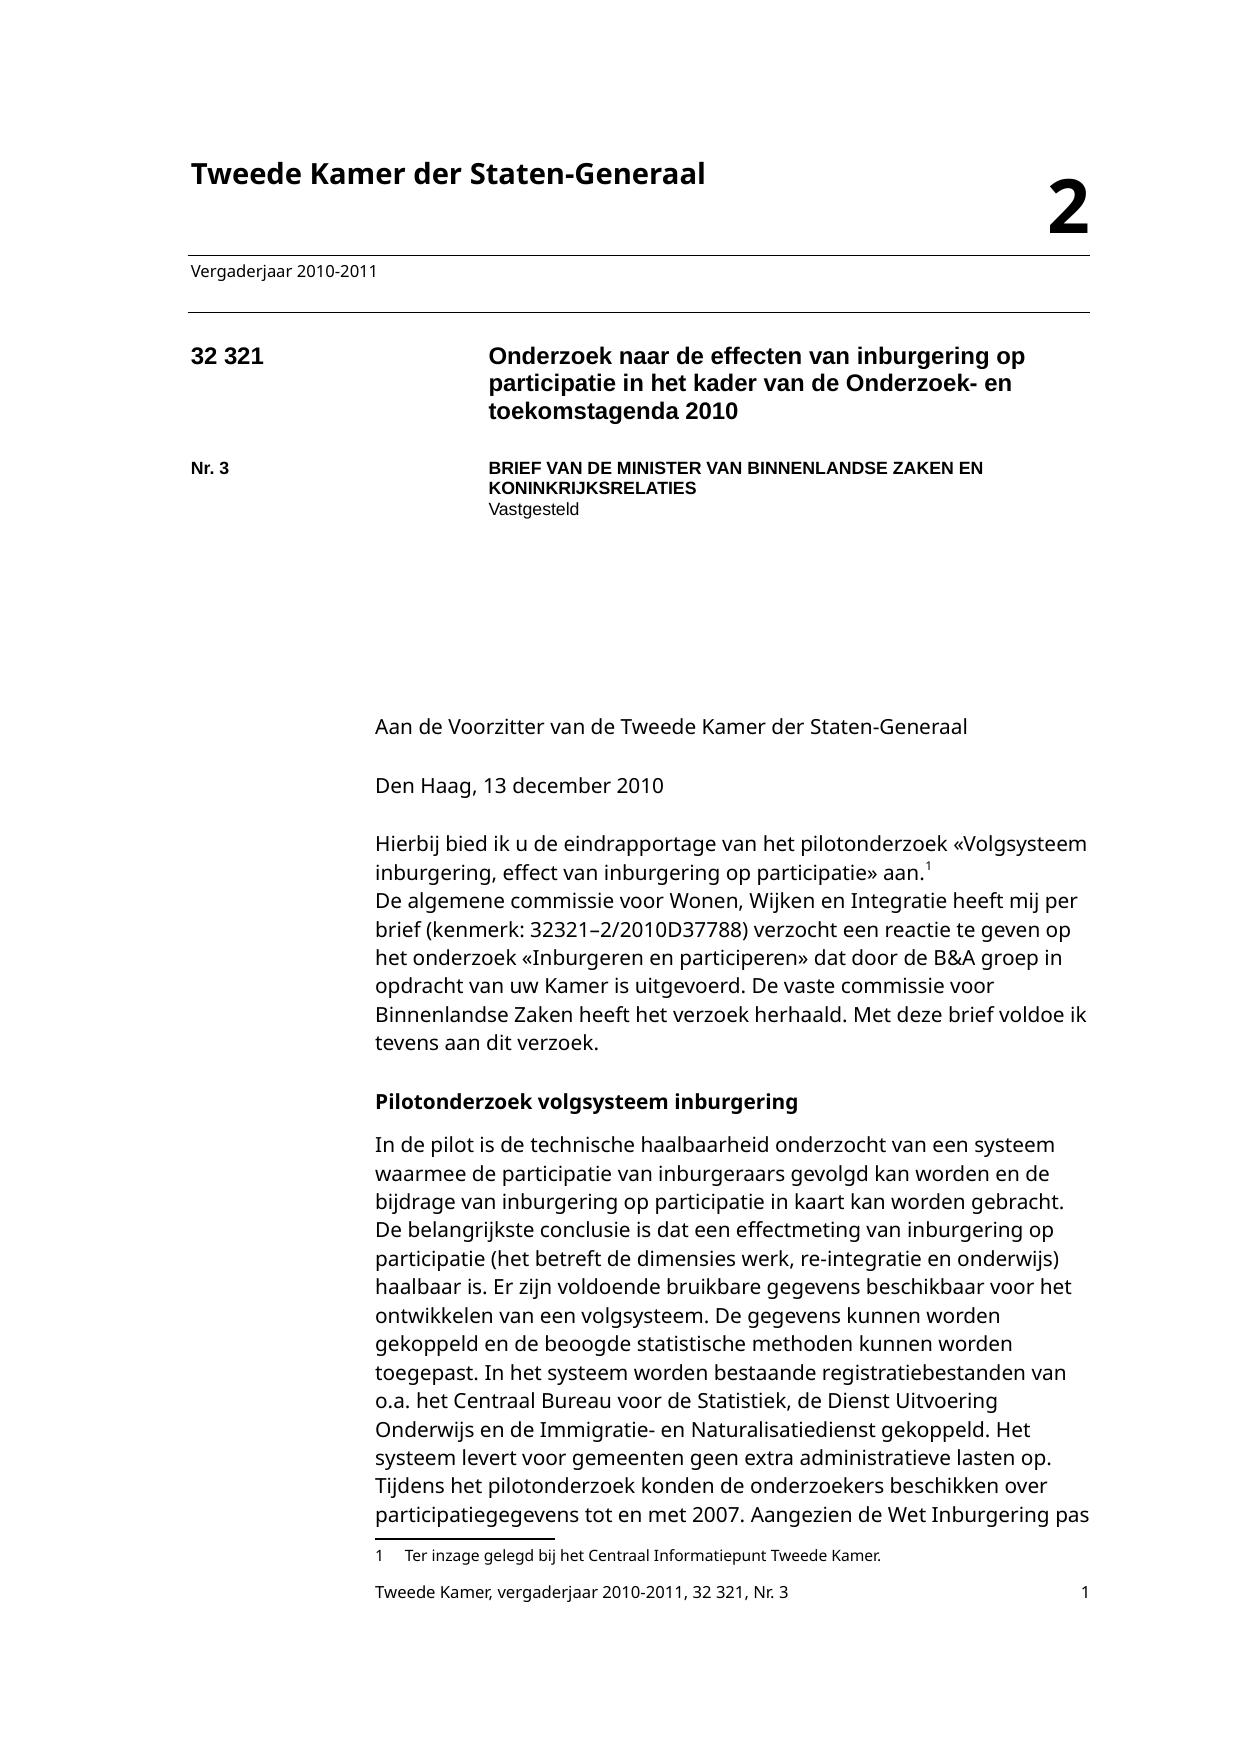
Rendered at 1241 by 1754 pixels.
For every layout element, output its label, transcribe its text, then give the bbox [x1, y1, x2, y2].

text Ter inzage gelegd bij het Centraal Informatiepunt Tweede Kamer. [375, 1538, 1090, 1566]
text Aan de Voorzitter van de Tweede Kamer der Staten-Generaal [375, 712, 1090, 741]
table_cell [188, 313, 485, 339]
text Hierbij bied ik u de eindrapportage van het pilotonderzoek «Volgsysteem inburgering, effect van inburgering op participatie» aan. [375, 829, 1090, 886]
table_header 2 [910, 150, 1090, 255]
table_cell BRIEF VAN DE MINISTER VAN BINNENLANDSE ZAKEN EN KONINKRIJKSRELATIES Vastgesteld [485, 455, 1090, 594]
table_cell Nr. 3 [188, 455, 485, 594]
table_header Tweede Kamer der Staten-Generaal [188, 150, 909, 255]
table_cell [485, 256, 1090, 312]
text Tijdens het pilotonderzoek konden de onderzoekers beschikken over participatiegegevens tot en met 2007. Aangezien de Wet Inburgering pas [375, 1472, 1090, 1528]
text Pilotonderzoek volgsysteem inburgering [375, 1087, 1090, 1115]
text In de pilot is de technische haalbaarheid onderzocht van een systeem waarmee de participatie van inburgeraars gevolgd kan worden en de bijdrage van inburgering op participatie in kaart kan worden gebracht. De belangrijkste conclusie is dat een effectmeting van inburgering op participatie (het betreft de dimensies werk, re-integratie en onderwijs) haalbaar is. Er zijn voldoende bruikbare gegevens beschikbaar voor het ontwikkelen van een volgsysteem. De gegevens kunnen worden gekoppeld en de beoogde statistische methoden kunnen worden toegepast. In het systeem worden bestaande registratiebestanden van o.a. het Centraal Bureau voor de Statistiek, de Dienst Uitvoering Onderwijs en de Immigratie- en Naturalisatiedienst gekoppeld. Het systeem levert voor gemeenten geen extra administratieve lasten op. [375, 1130, 1090, 1472]
table_cell Onderzoek naar de effecten van inburgering op participatie in het kader van de Onderzoek- en toekomstagenda 2010 [485, 339, 1090, 454]
table_cell [485, 313, 1090, 339]
table_cell 32 321 [188, 339, 485, 454]
text De algemene commissie voor Wonen, Wijken en Integratie heeft mij per brief (kenmerk: 32321–2/2010D37788) verzocht een reactie te geven op het onderzoek «Inburgeren en participeren» dat door de B&A groep in opdracht van uw Kamer is uitgevoerd. De vaste commissie voor Binnenlandse Zaken heeft het verzoek herhaald. Met deze brief voldoe ik tevens aan dit verzoek. [375, 886, 1090, 1057]
text Den Haag, 13 december 2010 [375, 771, 1090, 799]
table_cell Vergaderjaar 2010-2011 [188, 256, 485, 312]
